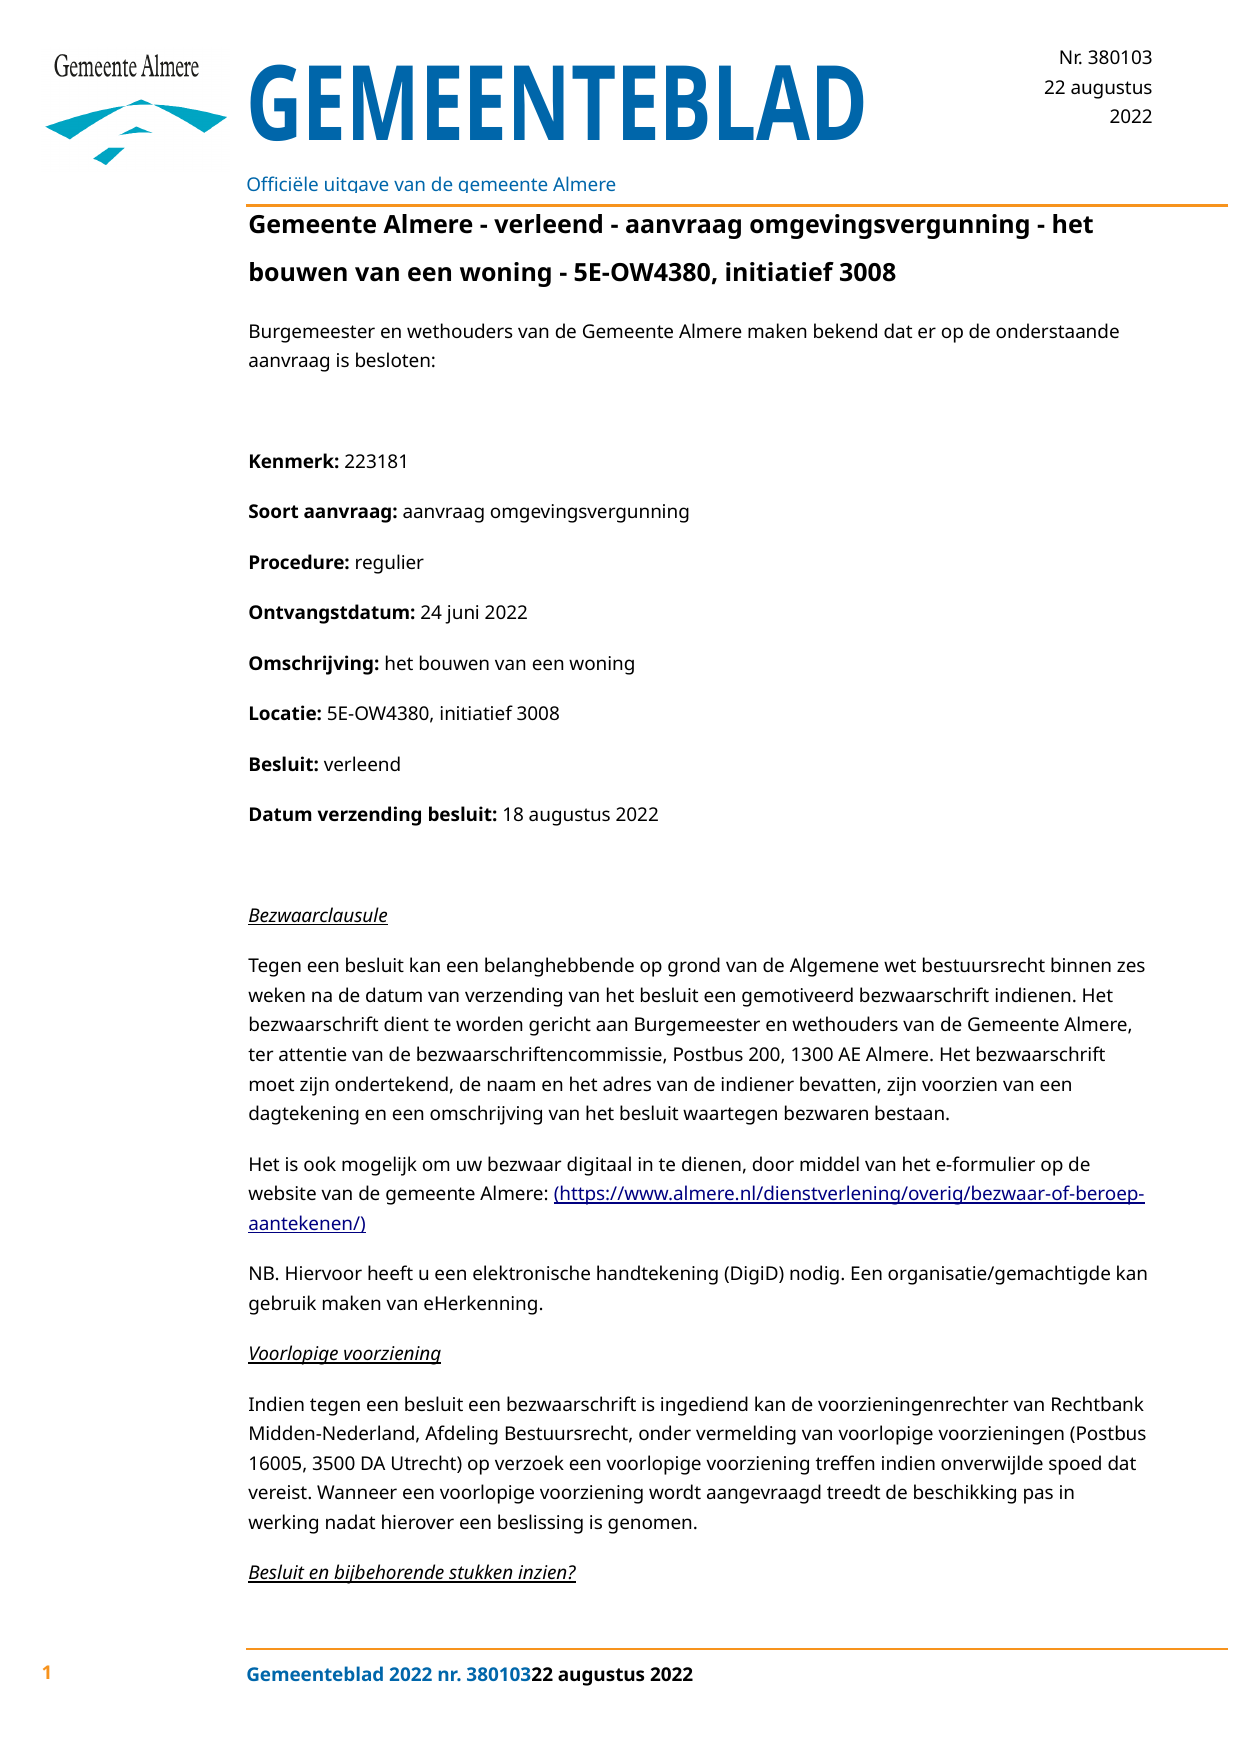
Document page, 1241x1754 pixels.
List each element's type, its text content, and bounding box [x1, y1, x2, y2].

text NB. Hiervoor heeft u een elektronische handtekening (DigiD) nodig. Een organisatie/gemachtigde kan gebruik maken van eHerkenning. [248, 1260, 1152, 1316]
text Besluit en bijbehorende stukken inzien? [248, 1559, 1152, 1585]
text Kenmerk: 223181 [248, 448, 1152, 474]
text Indien tegen een besluit een bezwaarschrift is ingediend kan de voorzieningenrechter van Rechtbank Midden-Nederland, Afdeling Bestuursrecht, onder vermelding van voorlopige voorzieningen (Postbus 16005, 3500 DA Utrecht) op verzoek een voorlopige voorziening treffen indien onverwijlde spoed dat vereist. Wanneer een voorlopige voorziening wordt aangevraagd treedt de beschikking pas in werking nadat hierover een beslissing is genomen. [248, 1391, 1152, 1535]
text Voorlopige voorziening [248, 1340, 1152, 1366]
text Ontvangstdatum: 24 juni 2022 [248, 599, 1152, 625]
text Datum verzending besluit: 18 augustus 2022 [248, 801, 1152, 827]
text Gemeente Almere - verleend - aanvraag omgevingsvergunning - het bouwen van een woning - 5E-OW4380, initiatief 3008 [248, 207, 1152, 288]
text Tegen een besluit kan een belanghebbende op grond van de Algemene wet bestuursrecht binnen zes weken na de datum van verzending van het besluit een gemotiveerd bezwaarschrift indienen. Het bezwaarschrift dient te worden gericht aan Burgemeester en wethouders van de Gemeente Almere, ter attentie van de bezwaarschriftencommissie, Postbus 200, 1300 AE Almere. Het bezwaarschrift moet zijn ondertekend, de naam en het adres van de indiener bevatten, zijn voorzien van een dagtekening en een omschrijving van het besluit waartegen bezwaren bestaan. [248, 952, 1152, 1126]
text Soort aanvraag: aanvraag omgevingsvergunning [248, 499, 1152, 524]
text Besluit: verleend [248, 751, 1152, 777]
picture [41, 47, 231, 172]
text Locatie: 5E-OW4380, initiatief 3008 [248, 700, 1152, 726]
text Het is ook mogelijk om uw bezwaar digitaal in te dienen, door middel van het e-formulier op de website van de gemeente Almere: (https://www.almere.nl/dienstverlening/overig/bezwaar-of-beroep-aantekenen/) [248, 1151, 1152, 1236]
text Bezwaarclausule [248, 902, 1152, 928]
text Burgemeester en wethouders van de Gemeente Almere maken bekend dat er op de onderstaande aanvraag is besloten: [248, 318, 1152, 373]
text Omschrijving: het bouwen van een woning [248, 650, 1152, 676]
text Procedure: regulier [248, 549, 1152, 575]
